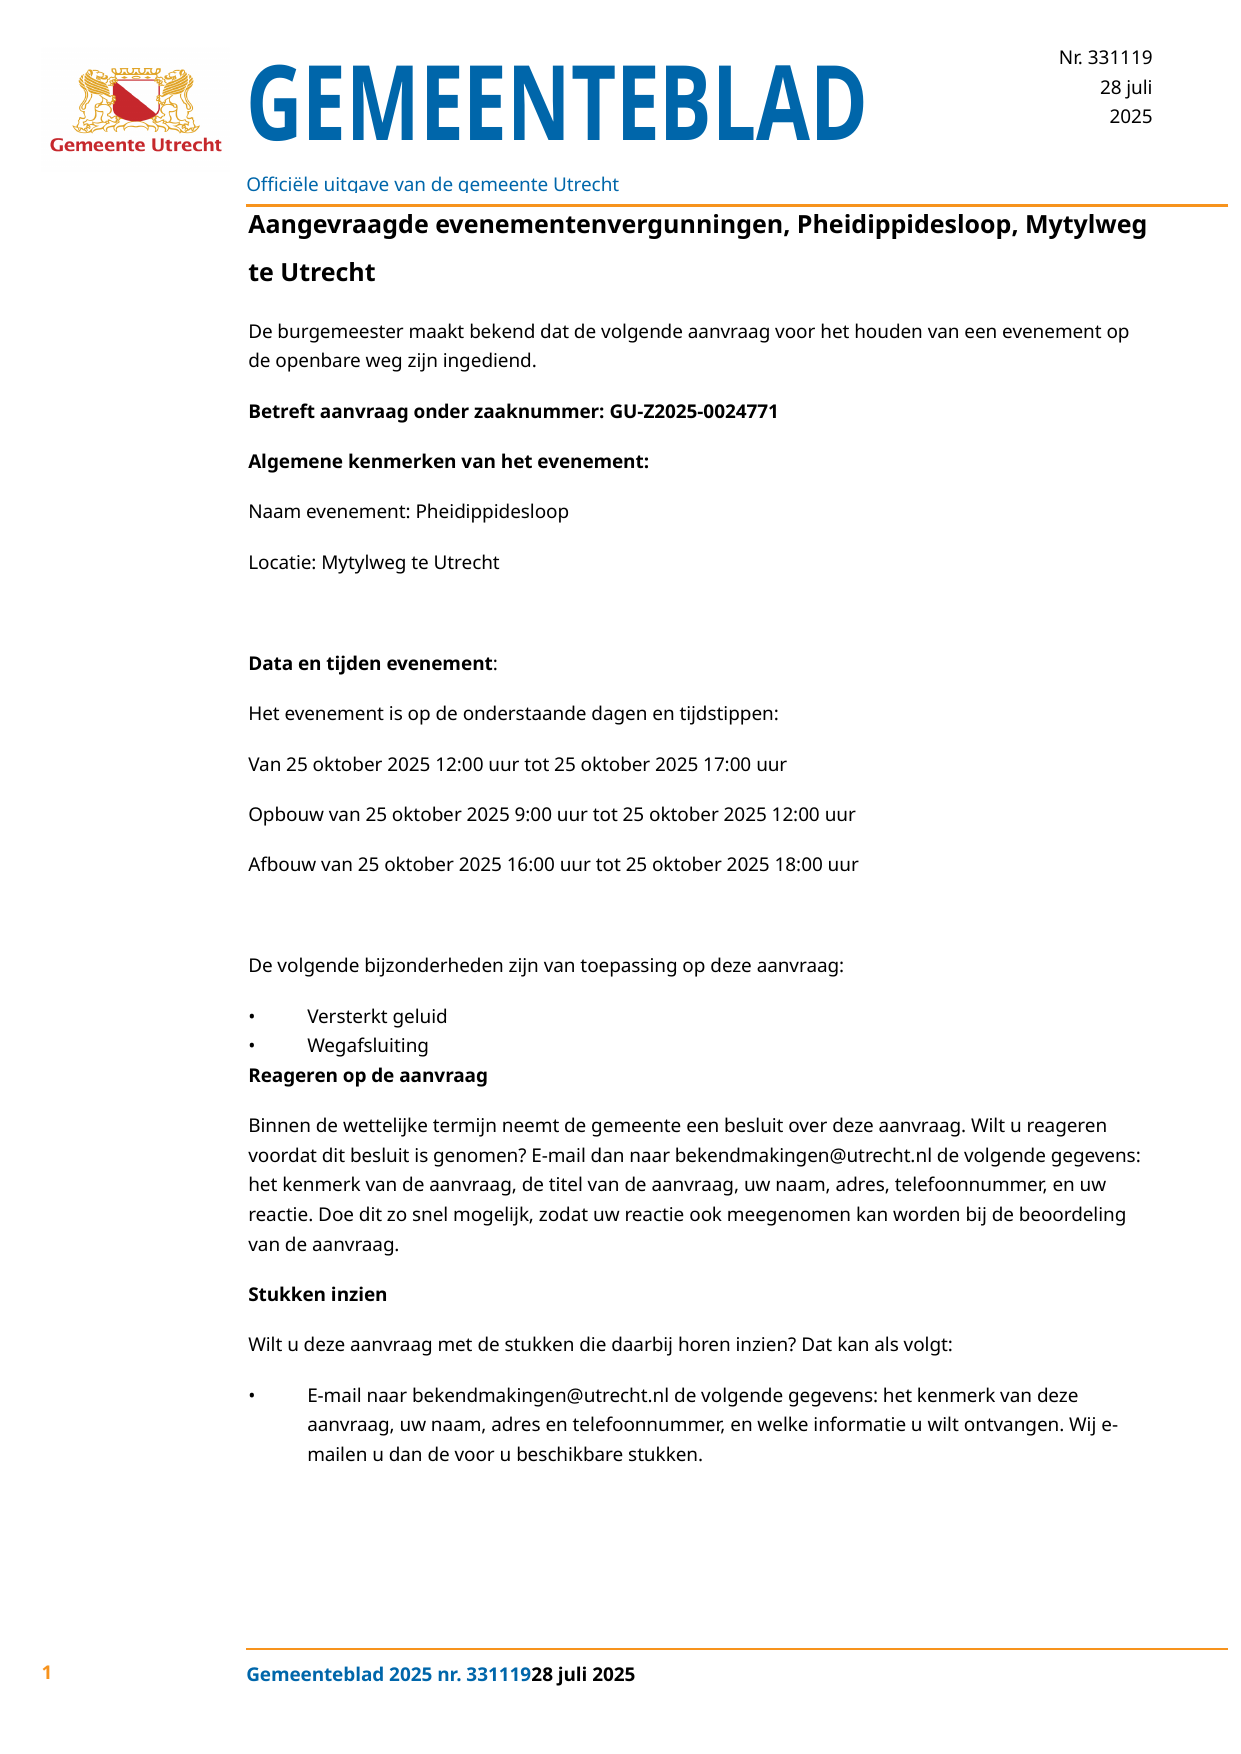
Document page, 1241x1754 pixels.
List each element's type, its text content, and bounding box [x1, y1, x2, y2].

text De volgende bijzonderheden zijn van toepassing op deze aanvraag: [248, 952, 1152, 978]
list E-mail naar bekendmakingen@utrecht.nl de volgende gegevens: het kenmerk van deze aanvraag, uw naam, adres en telefoonnummer, en welke informatie u wilt ontvangen. Wij e-mailen u dan de voor u beschikbare stukken. [248, 1382, 1152, 1467]
text Reageren op de aanvraag [248, 1062, 1152, 1088]
text Naam evenement: Pheidippidesloop [248, 499, 1152, 524]
text Opbouw van 25 oktober 2025 9:00 uur tot 25 oktober 2025 12:00 uur [248, 801, 1152, 827]
list Versterkt geluid [248, 1003, 1152, 1029]
text Locatie: Mytylweg te Utrecht [248, 549, 1152, 575]
text Van 25 oktober 2025 12:00 uur tot 25 oktober 2025 17:00 uur [248, 751, 1152, 777]
text Het evenement is op de onderstaande dagen en tijdstippen: [248, 700, 1152, 726]
text Stukken inzien [248, 1281, 1152, 1307]
text De burgemeester maakt bekend dat de volgende aanvraag voor het houden van een evenement op de openbare weg zijn ingediend. [248, 318, 1152, 373]
text Wilt u deze aanvraag met de stukken die daarbij horen inzien? Dat kan als volgt: [248, 1332, 1152, 1357]
text Algemene kenmerken van het evenement: [248, 448, 1152, 474]
text Data en tijden evenement: [248, 650, 1152, 676]
text Afbouw van 25 oktober 2025 16:00 uur tot 25 oktober 2025 18:00 uur [248, 852, 1152, 877]
picture [41, 47, 231, 172]
text Binnen de wettelijke termijn neemt de gemeente een besluit over deze aanvraag. Wilt u reageren voordat dit besluit is genomen? E-mail dan naar bekendmakingen@utrecht.nl de volgende gegevens: het kenmerk van de aanvraag, de titel van de aanvraag, uw naam, adres, telefoonnummer, en uw reactie. Doe dit zo snel mogelijk, zodat uw reactie ook meegenomen kan worden bij de beoordeling van de aanvraag. [248, 1112, 1152, 1257]
text Betreft aanvraag onder zaaknummer: GU-Z2025-0024771 [248, 398, 1152, 424]
text Aangevraagde evenementenvergunningen, Pheidippidesloop, Mytylweg te Utrecht [248, 207, 1152, 288]
list Wegafsluiting [248, 1032, 1152, 1058]
